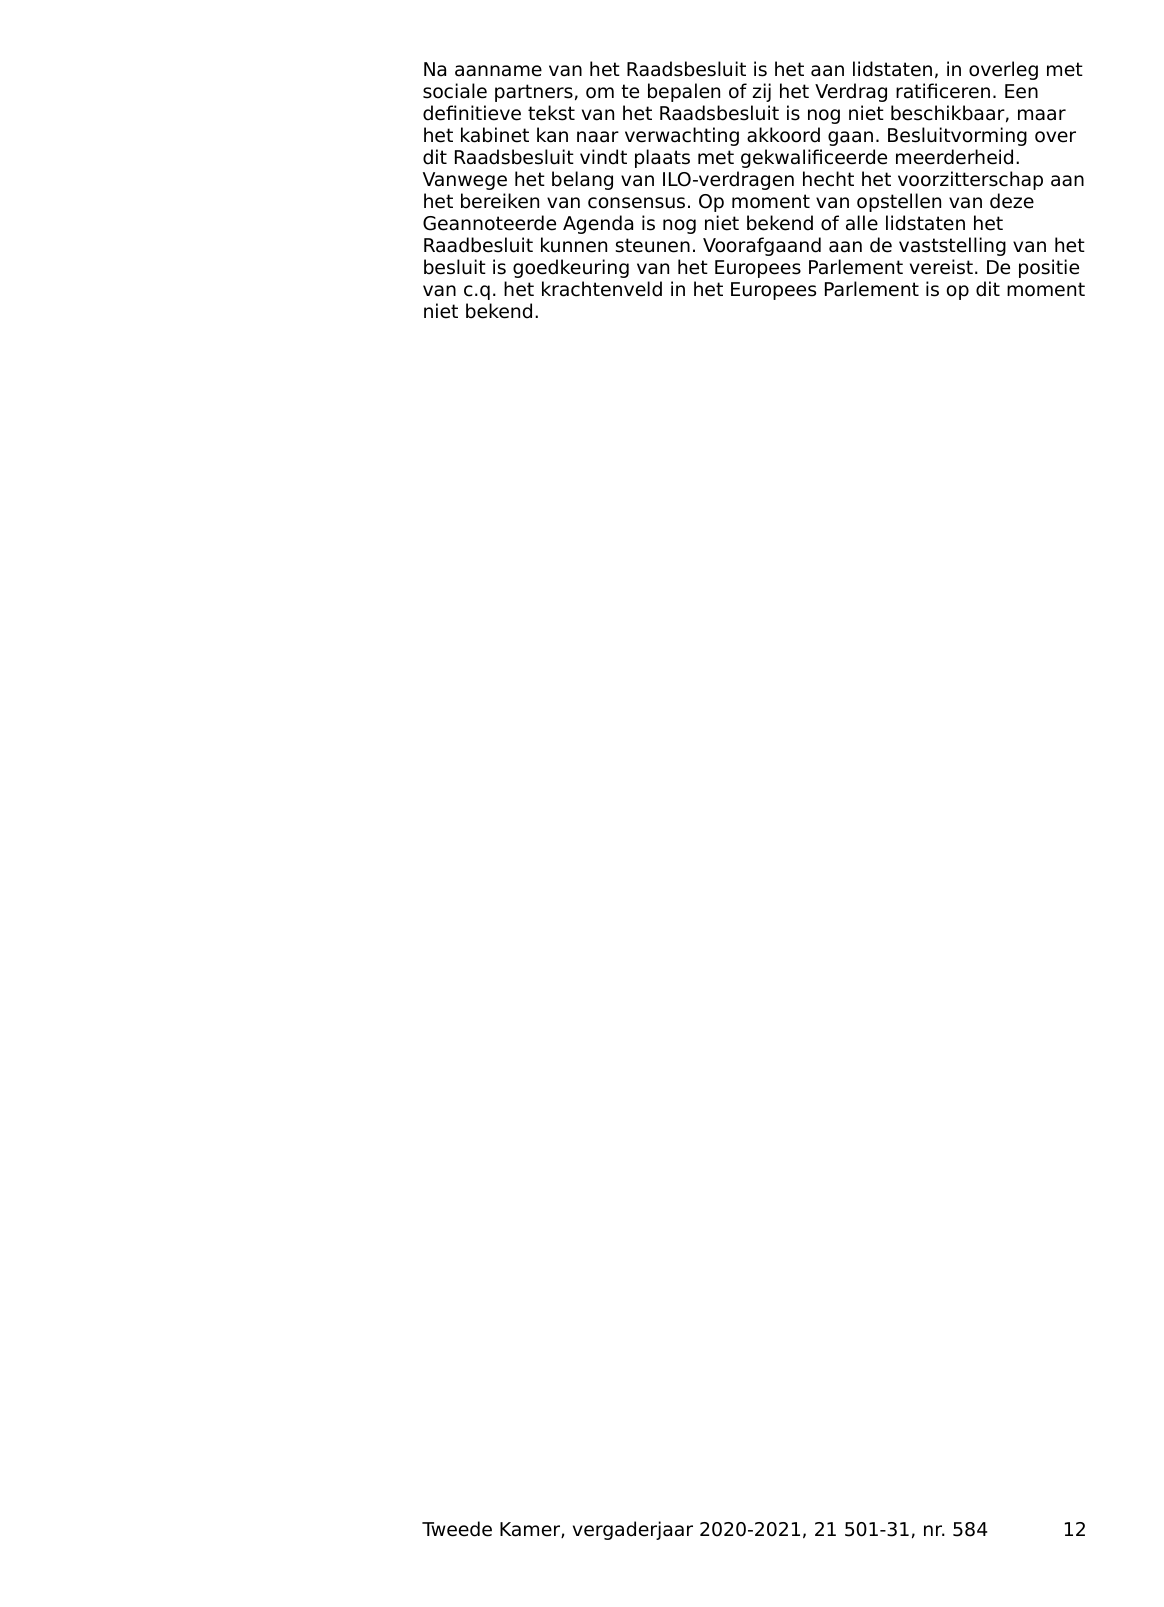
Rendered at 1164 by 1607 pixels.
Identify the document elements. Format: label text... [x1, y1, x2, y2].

text Na aanname van het Raadsbesluit is het aan lidstaten, in overleg met sociale partners, om te bepalen of zij het Verdrag ratificeren. Een definitieve tekst van het Raadsbesluit is nog niet beschikbaar, maar het kabinet kan naar verwachting akkoord gaan. Besluitvorming over dit Raadsbesluit vindt plaats met gekwalificeerde meerderheid. Vanwege het belang van ILO-verdragen hecht het voorzitterschap aan het bereiken van consensus. Op moment van opstellen van deze Geannoteerde Agenda is nog niet bekend of alle lidstaten het Raadbesluit kunnen steunen. Voorafgaand aan de vaststelling van het besluit is goedkeuring van het Europees Parlement vereist. De positie van c.q. het krachtenveld in het Europees Parlement is op dit moment niet bekend. [422, 59, 1087, 323]
